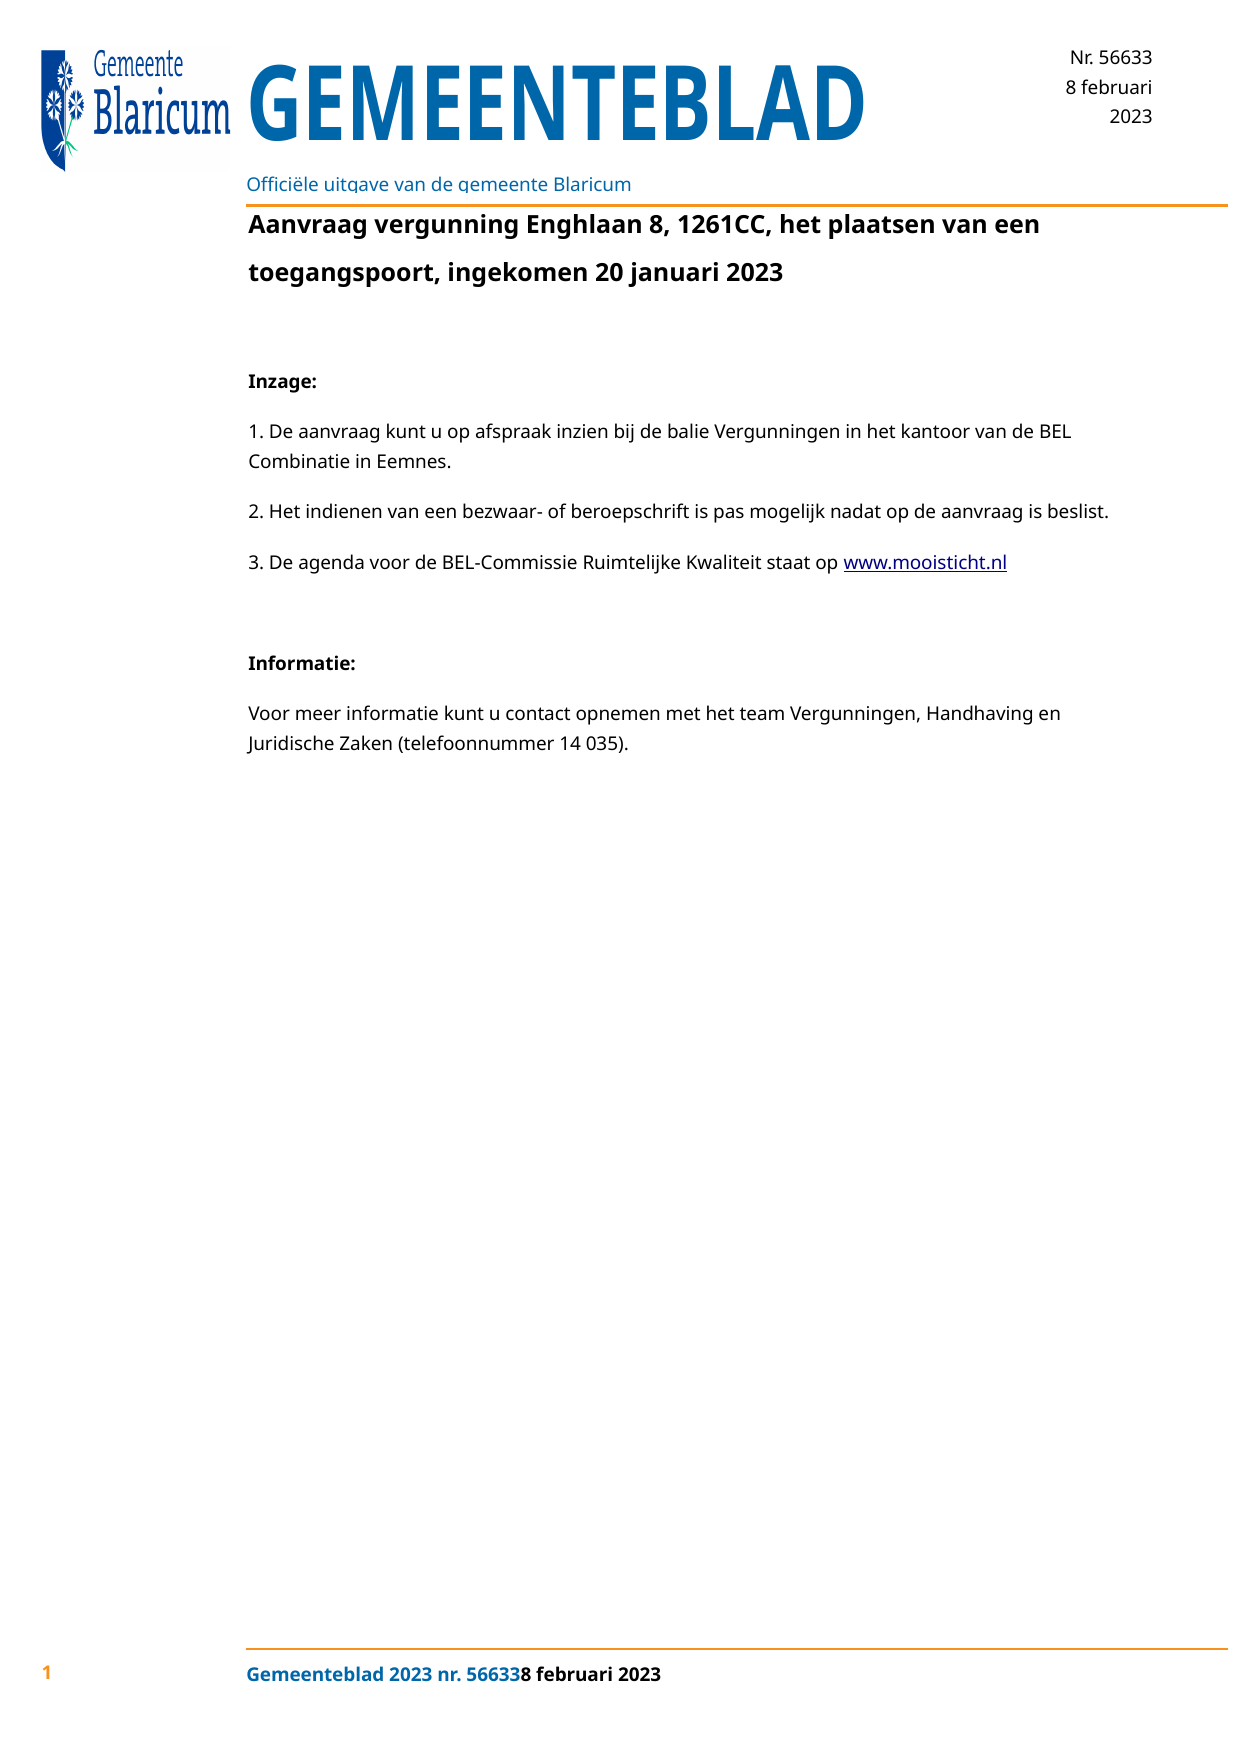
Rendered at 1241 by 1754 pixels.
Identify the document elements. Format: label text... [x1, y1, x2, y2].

text Inzage: [248, 368, 1152, 394]
picture [41, 47, 231, 172]
text 2. Het indienen van een bezwaar- of beroepschrift is pas mogelijk nadat op de aanvraag is beslist. [248, 499, 1152, 524]
text Informatie: [248, 650, 1152, 676]
text Aanvraag vergunning Enghlaan 8, 1261CC, het plaatsen van een toegangspoort, ingekomen 20 januari 2023 [248, 207, 1152, 288]
text 1. De aanvraag kunt u op afspraak inzien bij de balie Vergunningen in het kantoor van de BEL Combinatie in Eemnes. [248, 419, 1152, 474]
text 3. De agenda voor de BEL-Commissie Ruimtelijke Kwaliteit staat op www.mooisticht.nl [248, 549, 1152, 575]
text Voor meer informatie kunt u contact opnemen met het team Vergunningen, Handhaving en Juridische Zaken (telefoonnummer 14 035). [248, 700, 1152, 756]
